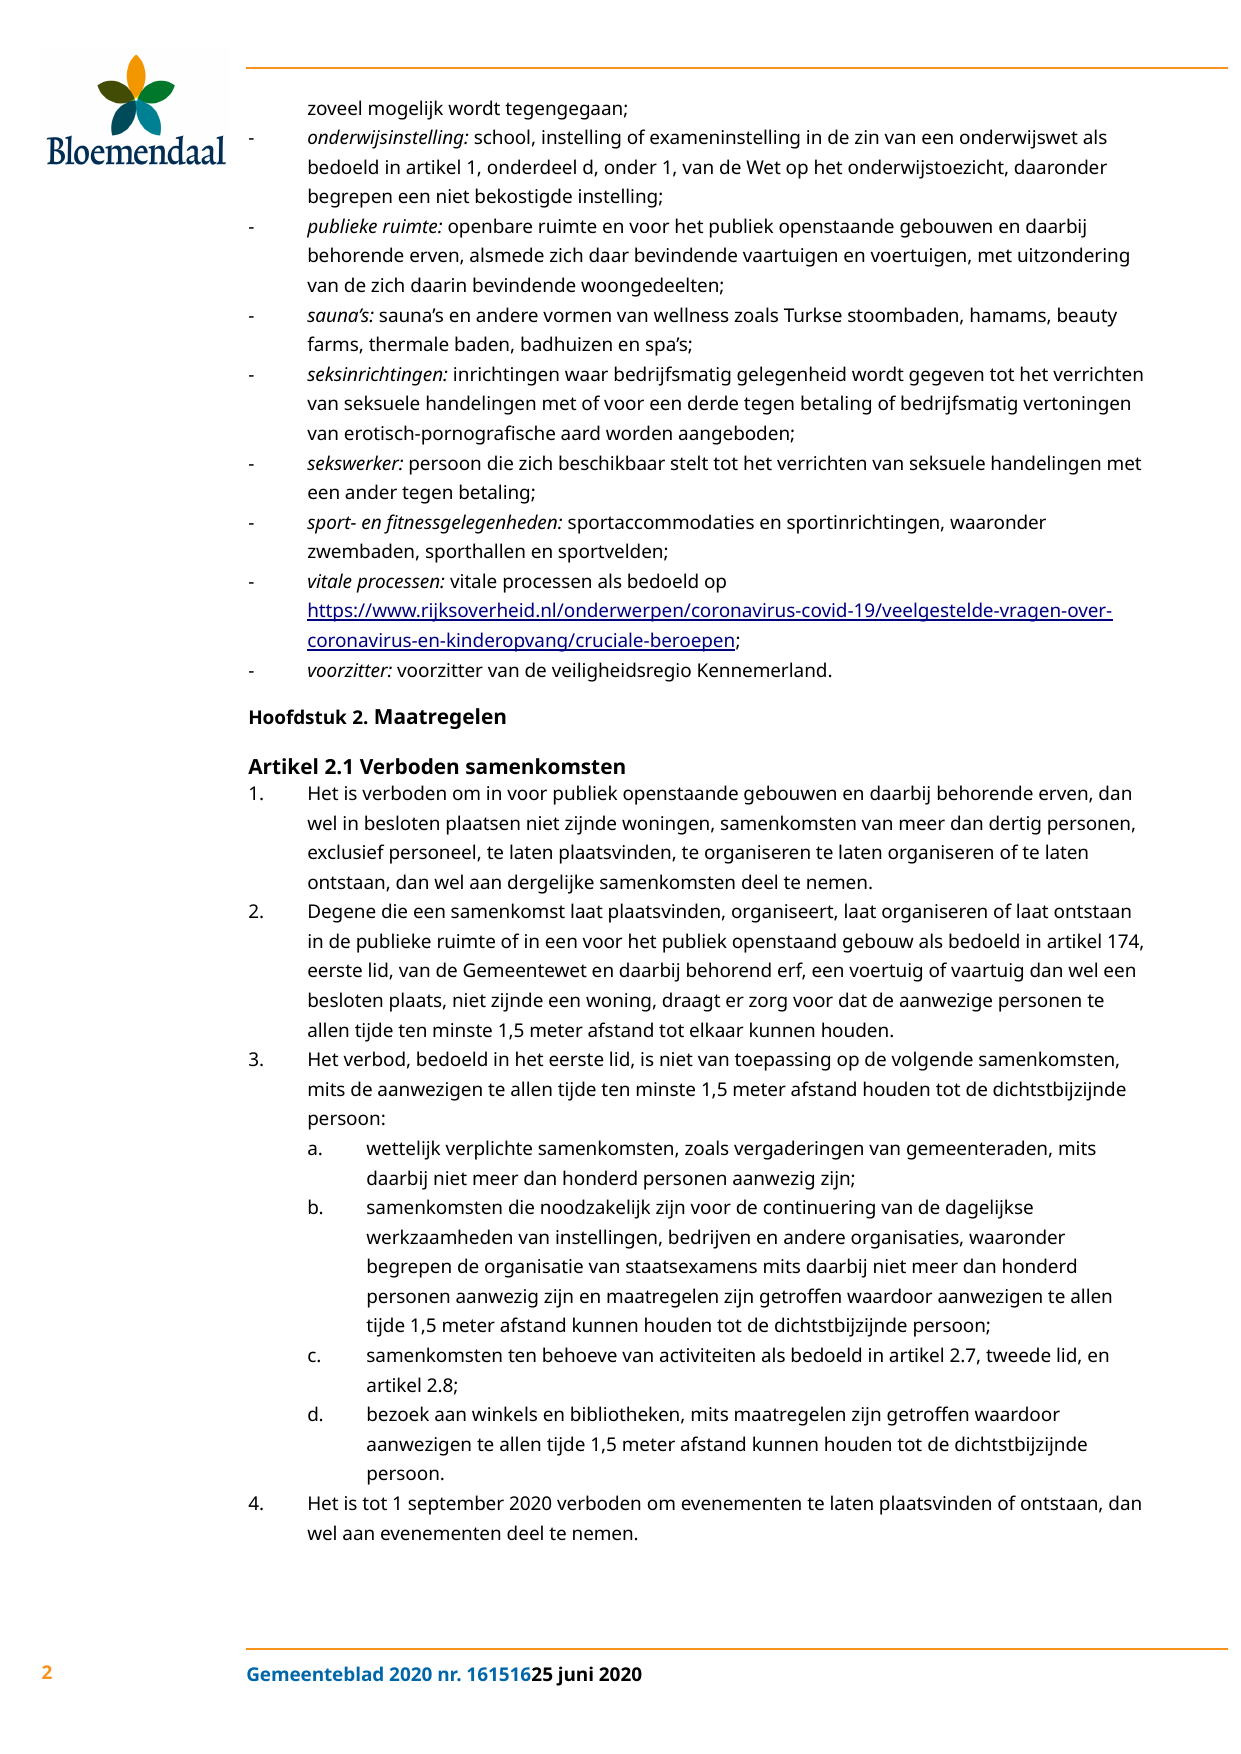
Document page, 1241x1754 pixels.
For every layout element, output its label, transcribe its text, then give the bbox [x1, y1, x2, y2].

list zoveel mogelijk wordt tegengegaan; [248, 95, 1152, 121]
list bezoek aan winkels en bibliotheken, mits maatregelen zijn getroffen waardoor aanwezigen te allen tijde 1,5 meter afstand kunnen houden tot de dichtstbijzijnde persoon. [307, 1401, 1152, 1486]
list seksinrichtingen: inrichtingen waar bedrijfsmatig gelegenheid wordt gegeven tot het verrichten van seksuele handelingen met of voor een derde tegen betaling of bedrijfsmatig vertoningen van erotisch-pornografische aard worden aangeboden; [248, 361, 1152, 446]
list wettelijk verplichte samenkomsten, zoals vergaderingen van gemeenteraden, mits daarbij niet meer dan honderd personen aanwezig zijn; [307, 1135, 1152, 1191]
text Hoofdstuk 2. Maatregelen [248, 702, 1152, 731]
list samenkomsten die noodzakelijk zijn voor de continuering van de dagelijkse werkzaamheden van instellingen, bedrijven en andere organisaties, waaronder begrepen de organisatie van staatsexamens mits daarbij niet meer dan honderd personen aanwezig zijn en maatregelen zijn getroffen waardoor aanwezigen te allen tijde 1,5 meter afstand kunnen houden tot de dichtstbijzijnde persoon; [307, 1194, 1152, 1338]
list vitale processen: vitale processen als bedoeld op https://www.rijksoverheid.nl/onderwerpen/coronavirus-covid-19/veelgestelde-vragen-over-coronavirus-en-kinderopvang/cruciale-beroepen; [248, 568, 1152, 653]
list Het is verboden om in voor publiek openstaande gebouwen en daarbij behorende erven, dan wel in besloten plaatsen niet zijnde woningen, samenkomsten van meer dan dertig personen, exclusief personeel, te laten plaatsvinden, te organiseren te laten organiseren of te laten ontstaan, dan wel aan dergelijke samenkomsten deel te nemen. [248, 780, 1152, 895]
list publieke ruimte: openbare ruimte en voor het publiek openstaande gebouwen en daarbij behorende erven, alsmede zich daar bevindende vaartuigen en voertuigen, met uitzondering van de zich daarin bevindende woongedeelten; [248, 213, 1152, 298]
list onderwijsinstelling: school, instelling of exameninstelling in de zin van een onderwijswet als bedoeld in artikel 1, onderdeel d, onder 1, van de Wet op het onderwijstoezicht, daaronder begrepen een niet bekostigde instelling; [248, 124, 1152, 209]
list samenkomsten ten behoeve van activiteiten als bedoeld in artikel 2.7, tweede lid, en artikel 2.8; [307, 1342, 1152, 1398]
list Het is tot 1 september 2020 verboden om evenementen te laten plaatsvinden of ontstaan, dan wel aan evenementen deel te nemen. [248, 1490, 1152, 1546]
list sauna’s: sauna’s en andere vormen van wellness zoals Turkse stoombaden, hamams, beauty farms, thermale baden, badhuizen en spa’s; [248, 302, 1152, 357]
list Het verbod, bedoeld in het eerste lid, is niet van toepassing op de volgende samenkomsten, mits de aanwezigen te allen tijde ten minste 1,5 meter afstand houden tot de dichtstbijzijnde persoon: [248, 1046, 1152, 1131]
text Artikel 2.1 Verboden samenkomsten [248, 752, 1152, 780]
list voorzitter: voorzitter van de veiligheidsregio Kennemerland. [248, 657, 1152, 683]
list sport- en fitnessgelegenheden: sportaccommodaties en sportinrichtingen, waaronder zwembaden, sporthallen en sportvelden; [248, 509, 1152, 564]
picture [41, 47, 231, 172]
list sekswerker: persoon die zich beschikbaar stelt tot het verrichten van seksuele handelingen met een ander tegen betaling; [248, 450, 1152, 505]
list Degene die een samenkomst laat plaatsvinden, organiseert, laat organiseren of laat ontstaan in de publieke ruimte of in een voor het publiek openstaand gebouw als bedoeld in artikel 174, eerste lid, van de Gemeentewet en daarbij behorend erf, een voertuig of vaartuig dan wel een besloten plaats, niet zijnde een woning, draagt er zorg voor dat de aanwezige personen te allen tijde ten minste 1,5 meter afstand tot elkaar kunnen houden. [248, 898, 1152, 1043]
